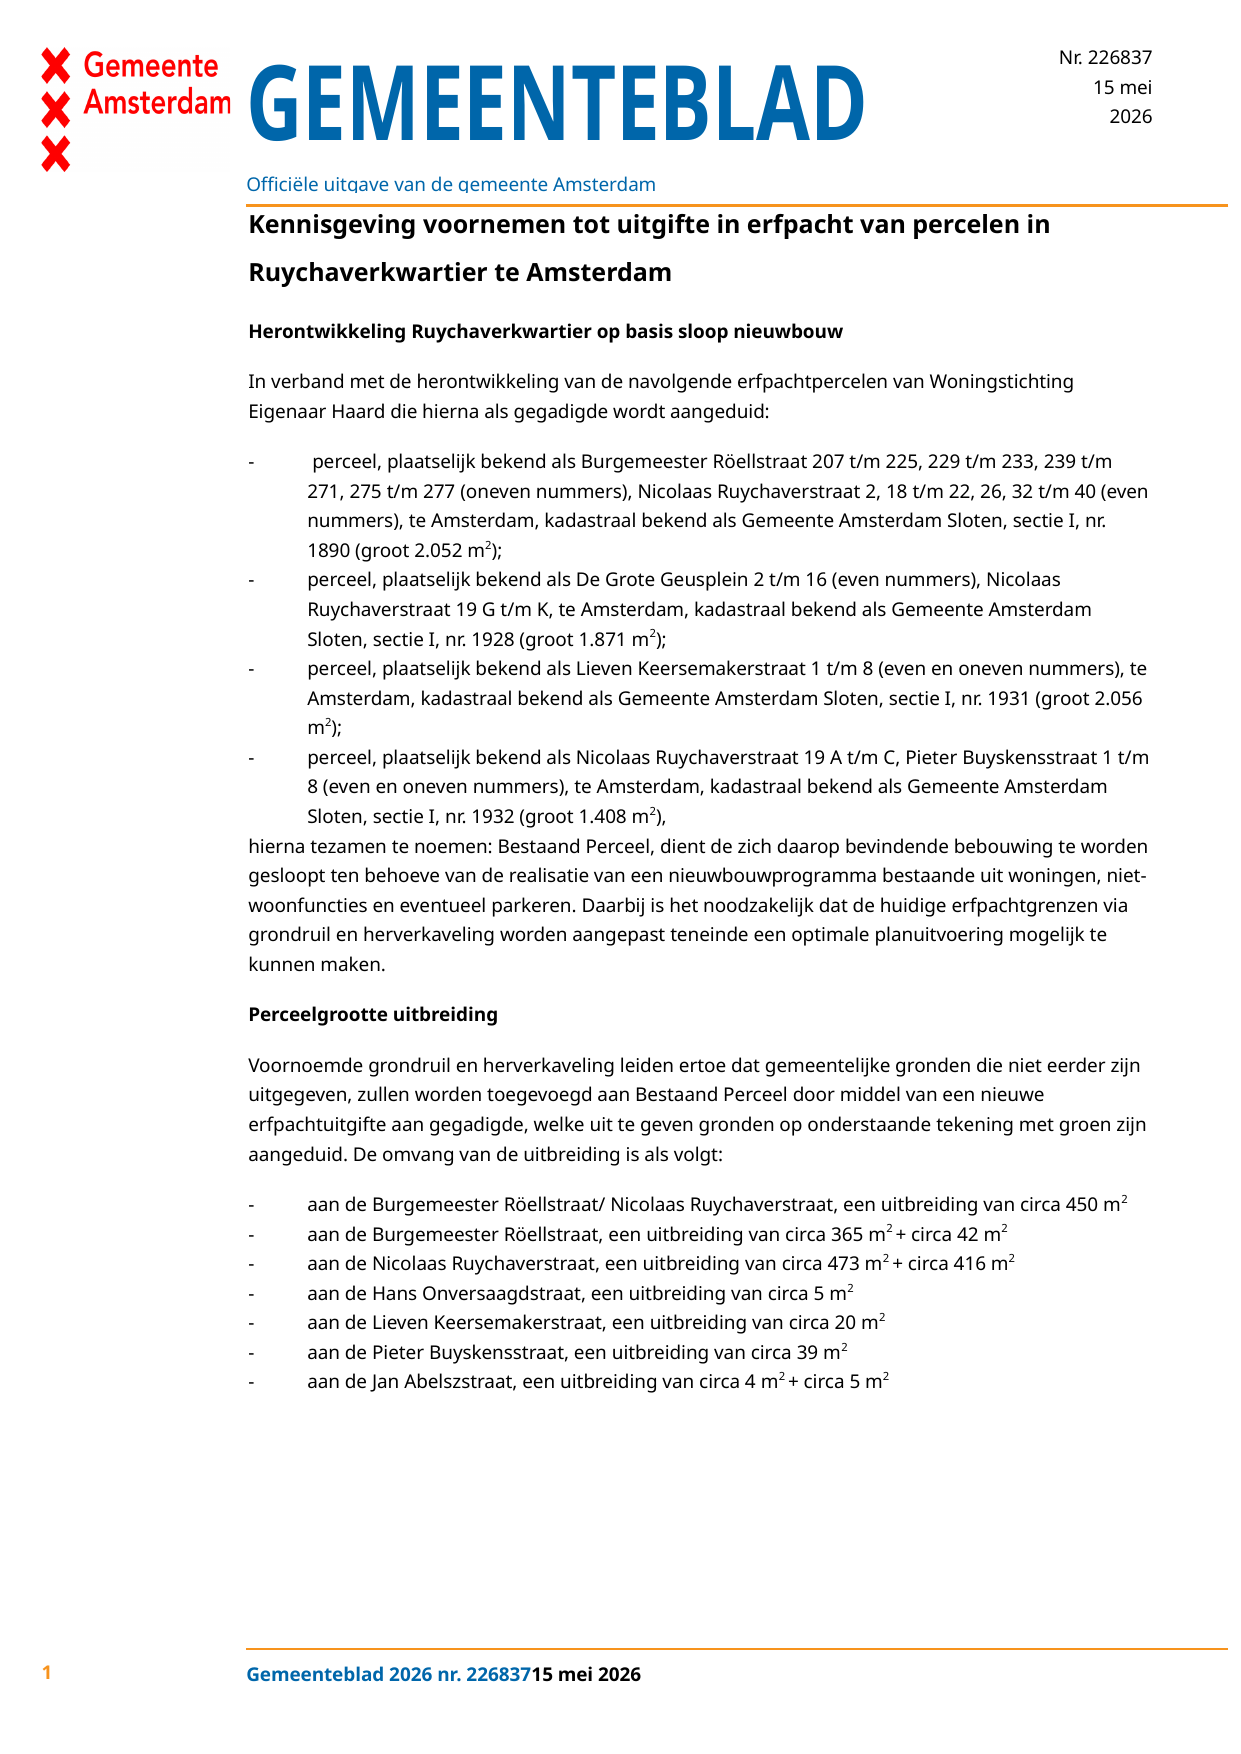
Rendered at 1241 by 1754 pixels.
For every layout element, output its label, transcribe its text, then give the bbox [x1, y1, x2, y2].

picture [41, 47, 231, 172]
list aan de Burgemeester Röellstraat, een uitbreiding van circa 365 m2 + circa 42 m2 [248, 1221, 1152, 1247]
list perceel, plaatselijk bekend als Lieven Keersemakerstraat 1 t/m 8 (even en oneven nummers), te Amsterdam, kadastraal bekend als Gemeente Amsterdam Sloten, sectie I, nr. 1931 (groot 2.056 m2); [248, 655, 1152, 740]
list aan de Jan Abelszstraat, een uitbreiding van circa 4 m2 + circa 5 m2 [248, 1369, 1152, 1394]
list perceel, plaatselijk bekend als Nicolaas Ruychaverstraat 19 A t/m C, Pieter Buyskensstraat 1 t/m 8 (even en oneven nummers), te Amsterdam, kadastraal bekend als Gemeente Amsterdam Sloten, sectie I, nr. 1932 (groot 1.408 m2), [248, 744, 1152, 829]
text Perceelgrootte uitbreiding [248, 1002, 1152, 1027]
text Voornoemde grondruil en herverkaveling leiden ertoe dat gemeentelijke gronden die niet eerder zijn uitgegeven, zullen worden toegevoegd aan Bestaand Perceel door middel van een nieuwe erfpachtuitgifte aan gegadigde, welke uit te geven gronden op onderstaande tekening met groen zijn aangeduid. De omvang van de uitbreiding is als volgt: [248, 1052, 1152, 1167]
list aan de Pieter Buyskensstraat, een uitbreiding van circa 39 m2 [248, 1339, 1152, 1365]
text hierna tezamen te noemen: Bestaand Perceel, dient de zich daarop bevindende bebouwing te worden gesloopt ten behoeve van de realisatie van een nieuwbouwprogramma bestaande uit woningen, niet-woonfuncties en eventueel parkeren. Daarbij is het noodzakelijk dat de huidige erfpachtgrenzen via grondruil en herverkaveling worden aangepast teneinde een optimale planuitvoering mogelijk te kunnen maken. [248, 833, 1152, 977]
list aan de Nicolaas Ruychaverstraat, een uitbreiding van circa 473 m2 + circa 416 m2 [248, 1250, 1152, 1276]
list aan de Hans Onversaagdstraat, een uitbreiding van circa 5 m2 [248, 1280, 1152, 1306]
list aan de Burgemeester Röellstraat/ Nicolaas Ruychaverstraat, een uitbreiding van circa 450 m2 [248, 1191, 1152, 1217]
text Kennisgeving voornemen tot uitgifte in erfpacht van percelen in Ruychaverkwartier te Amsterdam [248, 207, 1152, 288]
list aan de Lieven Keersemakerstraat, een uitbreiding van circa 20 m2 [248, 1309, 1152, 1335]
text In verband met de herontwikkeling van de navolgende erfpachtpercelen van Woningstichting Eigenaar Haard die hierna als gegadigde wordt aangeduid: [248, 368, 1152, 424]
text Herontwikkeling Ruychaverkwartier op basis sloop nieuwbouw [248, 318, 1152, 344]
list perceel, plaatselijk bekend als Burgemeester Röellstraat 207 t/m 225, 229 t/m 233, 239 t/m 271, 275 t/m 277 (oneven nummers), Nicolaas Ruychaverstraat 2, 18 t/m 22, 26, 32 t/m 40 (even nummers), te Amsterdam, kadastraal bekend als Gemeente Amsterdam Sloten, sectie I, nr. 1890 (groot 2.052 m2); [248, 448, 1152, 563]
list perceel, plaatselijk bekend als De Grote Geusplein 2 t/m 16 (even nummers), Nicolaas Ruychaverstraat 19 G t/m K, te Amsterdam, kadastraal bekend als Gemeente Amsterdam Sloten, sectie I, nr. 1928 (groot 1.871 m2); [248, 567, 1152, 652]
